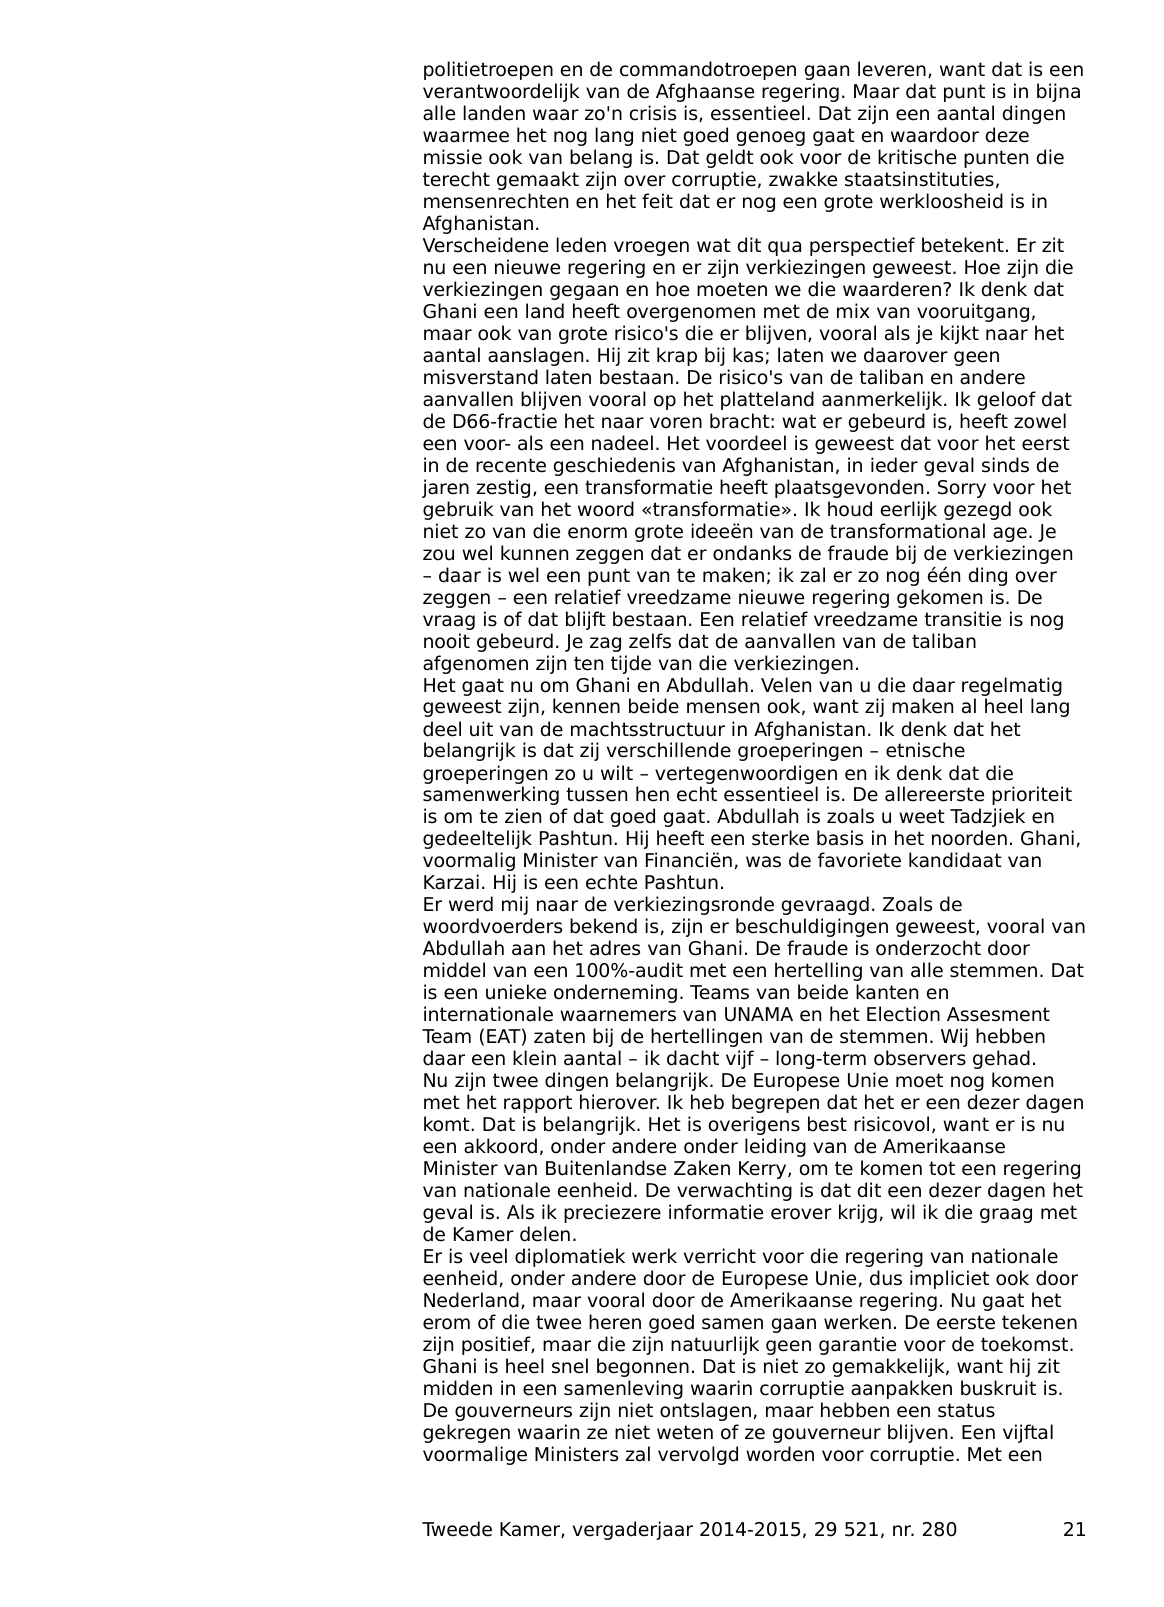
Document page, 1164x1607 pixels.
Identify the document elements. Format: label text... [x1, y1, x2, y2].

text Nu zijn twee dingen belangrijk. De Europese Unie moet nog komen met het rapport hierover. Ik heb begrepen dat het er een dezer dagen komt. Dat is belangrijk. Het is overigens best risicovol, want er is nu een akkoord, onder andere onder leiding van de Amerikaanse Minister van Buitenlandse Zaken Kerry, om te komen tot een regering van nationale eenheid. De verwachting is dat dit een dezer dagen het geval is. Als ik preciezere informatie erover krijg, wil ik die graag met de Kamer delen. [422, 1070, 1087, 1246]
text Er werd mij naar de verkiezingsronde gevraagd. Zoals de woordvoerders bekend is, zijn er beschuldigingen geweest, vooral van Abdullah aan het adres van Ghani. De fraude is onderzocht door middel van een 100%-audit met een hertelling van alle stemmen. Dat is een unieke onderneming. Teams van beide kanten en internationale waarnemers van UNAMA en het Election Assesment Team (EAT) zaten bij de hertellingen van de stemmen. Wij hebben daar een klein aantal – ik dacht vijf – long-term observers gehad. [422, 894, 1087, 1070]
text Verscheidene leden vroegen wat dit qua perspectief betekent. Er zit nu een nieuwe regering en er zijn verkiezingen geweest. Hoe zijn die verkiezingen gegaan en hoe moeten we die waarderen? Ik denk dat Ghani een land heeft overgenomen met de mix van vooruitgang, maar ook van grote risico's die er blijven, vooral als je kijkt naar het aantal aanslagen. Hij zit krap bij kas; laten we daarover geen misverstand laten bestaan. De risico's van de taliban en andere aanvallen blijven vooral op het platteland aanmerkelijk. Ik geloof dat de D66-fractie het naar voren bracht: wat er gebeurd is, heeft zowel een voor- als een nadeel. Het voordeel is geweest dat voor het eerst in de recente geschiedenis van Afghanistan, in ieder geval sinds de jaren zestig, een transformatie heeft plaatsgevonden. Sorry voor het gebruik van het woord «transformatie». Ik houd eerlijk gezegd ook niet zo van die enorm grote ideeën van de transformational age. Je zou wel kunnen zeggen dat er ondanks de fraude bij de verkiezingen – daar is wel een punt van te maken; ik zal er zo nog één ding over zeggen – een relatief vreedzame nieuwe regering gekomen is. De vraag is of dat blijft bestaan. Een relatief vreedzame transitie is nog nooit gebeurd. Je zag zelfs dat de aanvallen van de taliban afgenomen zijn ten tijde van die verkiezingen. [422, 235, 1087, 674]
text Er is veel diplomatiek werk verricht voor die regering van nationale eenheid, onder andere door de Europese Unie, dus impliciet ook door Nederland, maar vooral door de Amerikaanse regering. Nu gaat het erom of die twee heren goed samen gaan werken. De eerste tekenen zijn positief, maar die zijn natuurlijk geen garantie voor de toekomst. Ghani is heel snel begonnen. Dat is niet zo gemakkelijk, want hij zit midden in een samenleving waarin corruptie aanpakken buskruit is. De gouverneurs zijn niet ontslagen, maar hebben een status gekregen waarin ze niet weten of ze gouverneur blijven. Een vijftal voormalige Ministers zal vervolgd worden voor corruptie. Met een [422, 1246, 1087, 1466]
text Het gaat nu om Ghani en Abdullah. Velen van u die daar regelmatig geweest zijn, kennen beide mensen ook, want zij maken al heel lang deel uit van de machtsstructuur in Afghanistan. Ik denk dat het belangrijk is dat zij verschillende groeperingen – etnische groeperingen zo u wilt – vertegenwoordigen en ik denk dat die samenwerking tussen hen echt essentieel is. De allereerste prioriteit is om te zien of dat goed gaat. Abdullah is zoals u weet Tadzjiek en gedeeltelijk Pashtun. Hij heeft een sterke basis in het noorden. Ghani, voormalig Minister van Financiën, was de favoriete kandidaat van Karzai. Hij is een echte Pashtun. [422, 674, 1087, 894]
text politietroepen en de commandotroepen gaan leveren, want dat is een verantwoordelijk van de Afghaanse regering. Maar dat punt is in bijna alle landen waar zo'n crisis is, essentieel. Dat zijn een aantal dingen waarmee het nog lang niet goed genoeg gaat en waardoor deze missie ook van belang is. Dat geldt ook voor de kritische punten die terecht gemaakt zijn over corruptie, zwakke staatsinstituties, mensenrechten en het feit dat er nog een grote werkloosheid is in Afghanistan. [422, 59, 1087, 235]
